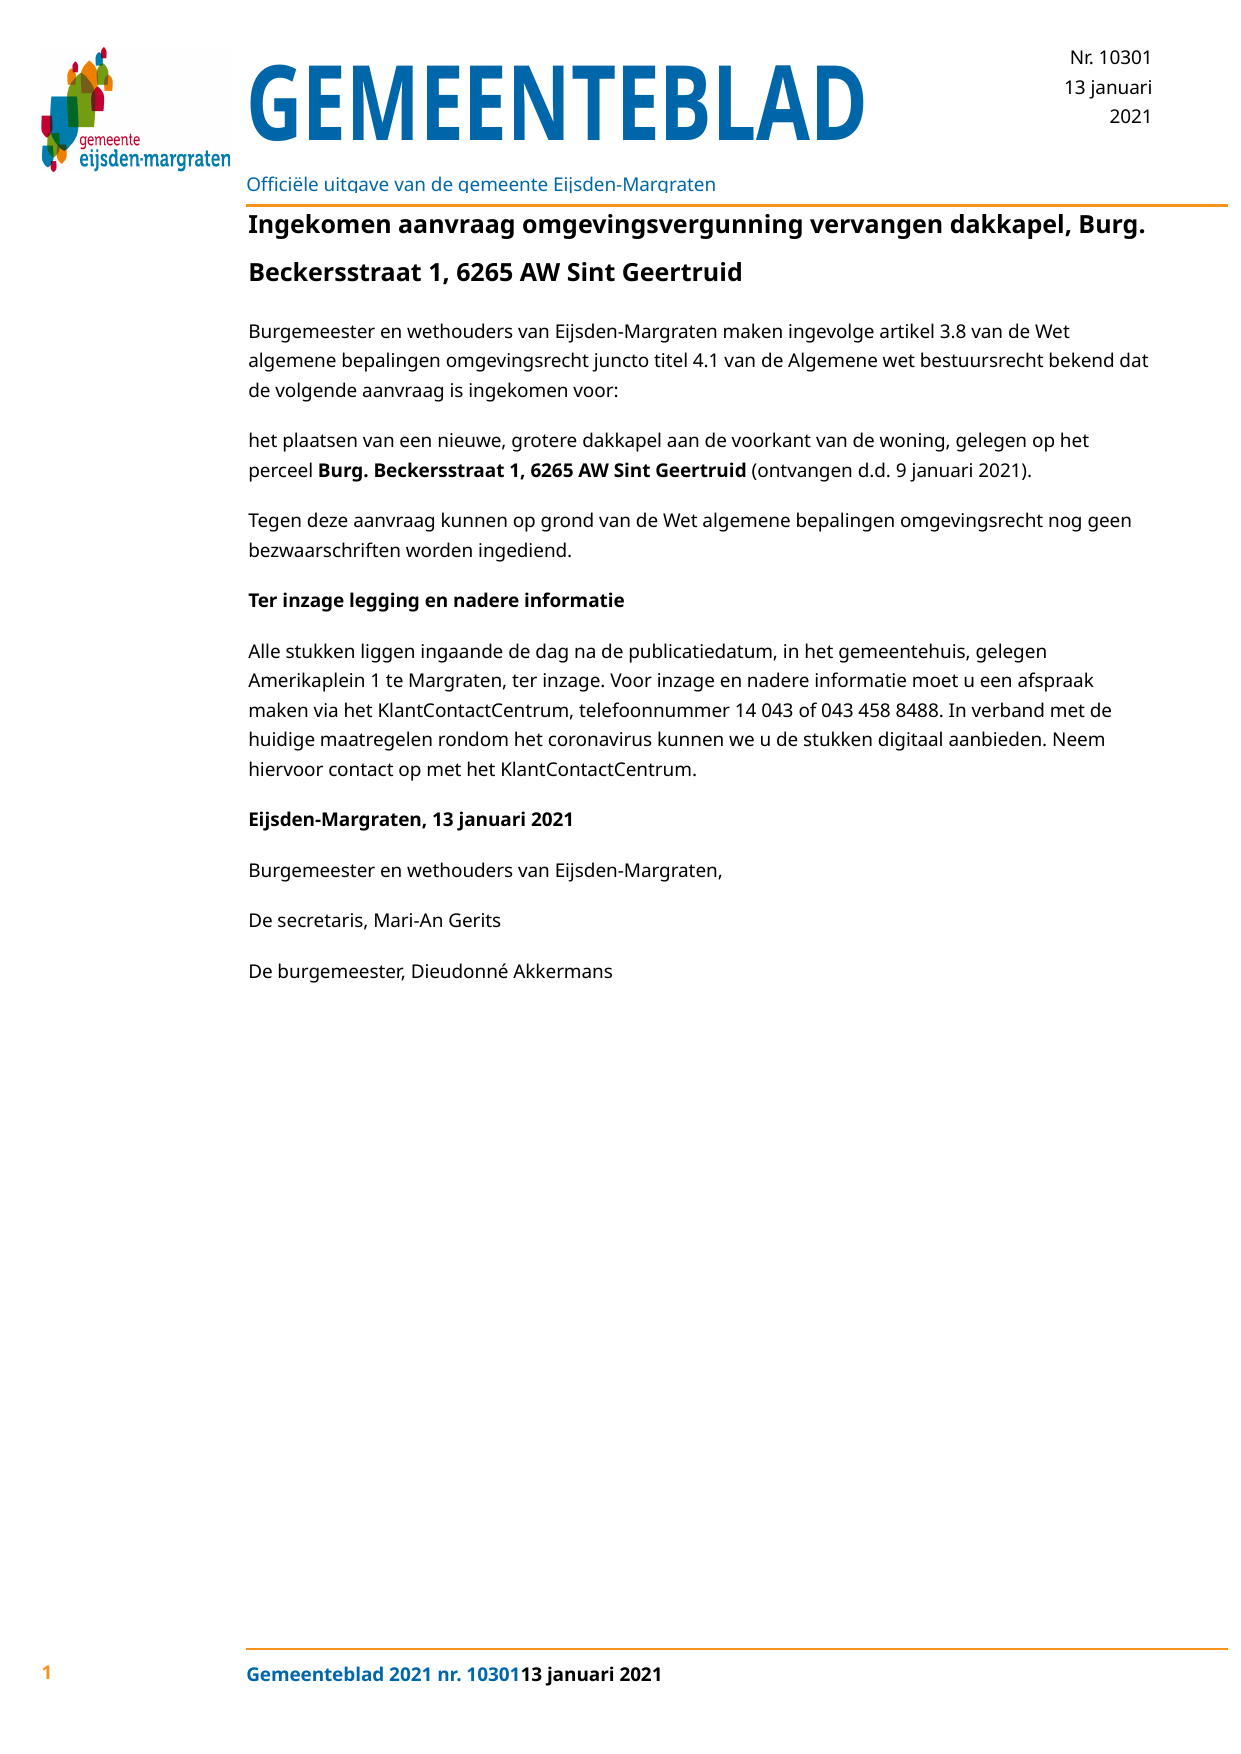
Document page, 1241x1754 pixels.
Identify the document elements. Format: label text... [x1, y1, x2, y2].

text Alle stukken liggen ingaande de dag na de publicatiedatum, in het gemeentehuis, gelegen Amerikaplein 1 te Margraten, ter inzage. Voor inzage en nadere informatie moet u een afspraak maken via het KlantContactCentrum, telefoonnummer 14 043 of 043 458 8488. In verband met de huidige maatregelen rondom het coronavirus kunnen we u de stukken digitaal aanbieden. Neem hiervoor contact op met het KlantContactCentrum. [248, 638, 1152, 782]
picture [41, 47, 231, 172]
text Tegen deze aanvraag kunnen op grond van de Wet algemene bepalingen omgevingsrecht nog geen bezwaarschriften worden ingediend. [248, 507, 1152, 563]
text het plaatsen van een nieuwe, grotere dakkapel aan de voorkant van de woning, gelegen op het perceel Burg. Beckersstraat 1, 6265 AW Sint Geertruid (ontvangen d.d. 9 januari 2021). [248, 427, 1152, 483]
text Eijsden-Margraten, 13 januari 2021 [248, 807, 1152, 832]
text Ter inzage legging en nadere informatie [248, 587, 1152, 613]
text Burgemeester en wethouders van Eijsden-Margraten maken ingevolge artikel 3.8 van de Wet algemene bepalingen omgevingsrecht juncto titel 4.1 van de Algemene wet bestuursrecht bekend dat de volgende aanvraag is ingekomen voor: [248, 318, 1152, 403]
text De burgemeester, Dieudonné Akkermans [248, 958, 1152, 984]
text Burgemeester en wethouders van Eijsden-Margraten, [248, 857, 1152, 883]
text Ingekomen aanvraag omgevingsvergunning vervangen dakkapel, Burg. Beckersstraat 1, 6265 AW Sint Geertruid [248, 207, 1152, 288]
text De secretaris, Mari-An Gerits [248, 907, 1152, 933]
